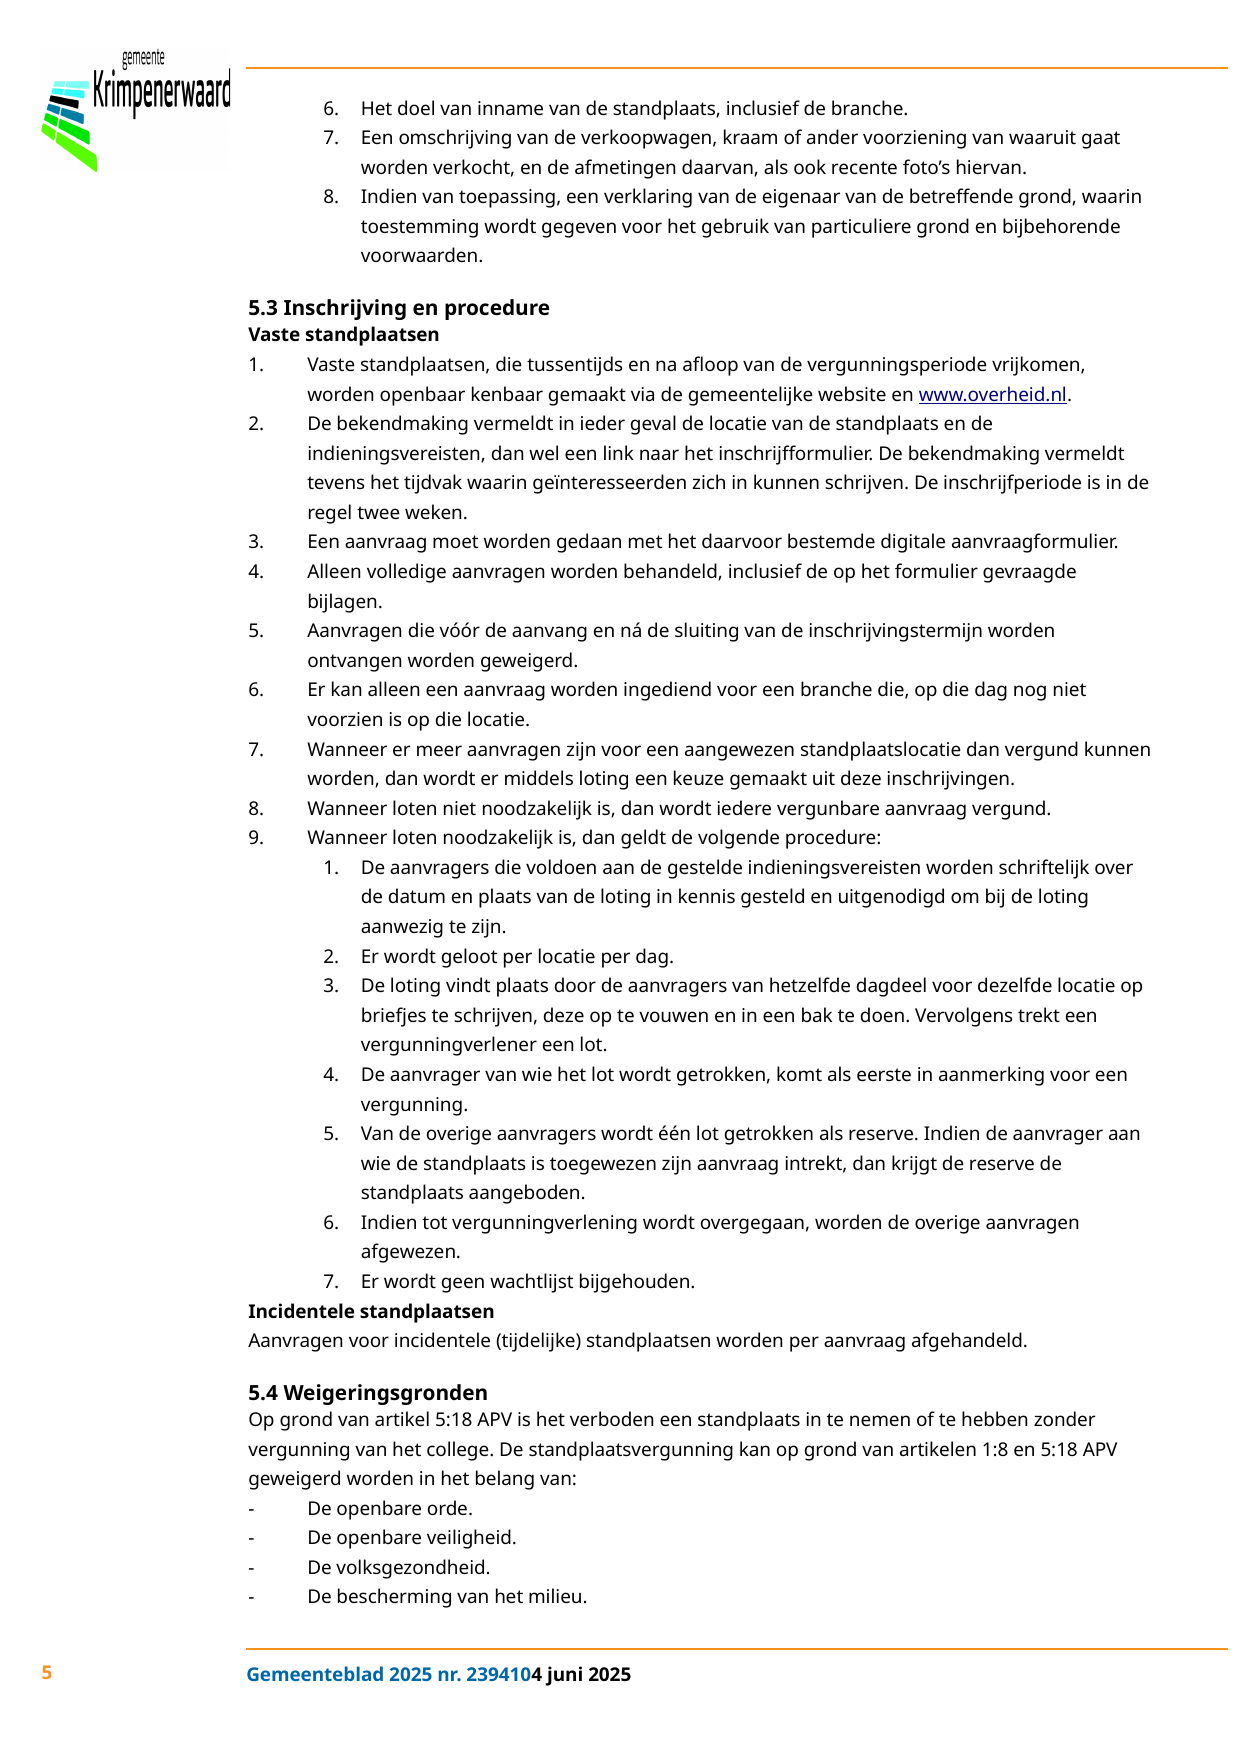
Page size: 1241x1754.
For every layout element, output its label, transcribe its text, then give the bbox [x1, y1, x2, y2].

list De aanvrager van wie het lot wordt getrokken, komt als eerste in aanmerking voor een vergunning. [323, 1061, 1152, 1116]
list De openbare orde. [248, 1495, 1152, 1521]
list Er kan alleen een aanvraag worden ingediend voor een branche die, op die dag nog niet voorzien is op die locatie. [248, 677, 1152, 732]
list Wanneer loten noodzakelijk is, dan geldt de volgende procedure: [248, 824, 1152, 850]
text Aanvragen voor incidentele (tijdelijke) standplaatsen worden per aanvraag afgehandeld. [248, 1327, 1152, 1353]
list Vaste standplaatsen, die tussentijds en na afloop van de vergunningsperiode vrijkomen, worden openbaar kenbaar gemaakt via de gemeentelijke website en www.overheid.nl. [248, 351, 1152, 406]
list Indien van toepassing, een verklaring van de eigenaar van de betreffende grond, waarin toestemming wordt gegeven voor het gebruik van particuliere grond en bijbehorende voorwaarden. [323, 183, 1152, 268]
text Incidentele standplaatsen [248, 1298, 1152, 1323]
list Van de overige aanvragers wordt één lot getrokken als reserve. Indien de aanvrager aan wie de standplaats is toegewezen zijn aanvraag intrekt, dan krijgt de reserve de standplaats aangeboden. [323, 1120, 1152, 1205]
list Wanneer er meer aanvragen zijn voor een aangewezen standplaatslocatie dan vergund kunnen worden, dan wordt er middels loting een keuze gemaakt uit deze inschrijvingen. [248, 736, 1152, 791]
list De volksgezondheid. [248, 1554, 1152, 1580]
text Op grond van artikel 5:18 APV is het verboden een standplaats in te nemen of te hebben zonder vergunning van het college. De standplaatsvergunning kan op grond van artikelen 1:8 en 5:18 APV geweigerd worden in het belang van: [248, 1406, 1152, 1491]
list De bescherming van het milieu. [248, 1584, 1152, 1609]
list Een omschrijving van de verkoopwagen, kraam of ander voorziening van waaruit gaat worden verkocht, en de afmetingen daarvan, als ook recente foto’s hiervan. [323, 124, 1152, 180]
text 5.4 Weigeringsgronden [248, 1378, 1152, 1406]
list Alleen volledige aanvragen worden behandeld, inclusief de op het formulier gevraagde bijlagen. [248, 558, 1152, 613]
list Er wordt geen wachtlijst bijgehouden. [323, 1268, 1152, 1294]
list Aanvragen die vóór de aanvang en ná de sluiting van de inschrijvingstermijn worden ontvangen worden geweigerd. [248, 617, 1152, 673]
list Indien tot vergunningverlening wordt overgegaan, worden de overige aanvragen afgewezen. [323, 1209, 1152, 1264]
list Wanneer loten niet noodzakelijk is, dan wordt iedere vergunbare aanvraag vergund. [248, 795, 1152, 821]
text 5.3 Inschrijving en procedure [248, 293, 1152, 322]
list De aanvragers die voldoen aan de gestelde indieningsvereisten worden schriftelijk over de datum en plaats van de loting in kennis gesteld en uitgenodigd om bij de loting aanwezig te zijn. [323, 854, 1152, 939]
list Het doel van inname van de standplaats, inclusief de branche. [323, 95, 1152, 121]
list De loting vindt plaats door de aanvragers van hetzelfde dagdeel voor dezelfde locatie op briefjes te schrijven, deze op te vouwen en in een bak te doen. Vervolgens trekt een vergunningverlener een lot. [323, 972, 1152, 1057]
text Vaste standplaatsen [248, 322, 1152, 347]
list De openbare veiligheid. [248, 1524, 1152, 1550]
list Er wordt geloot per locatie per dag. [323, 943, 1152, 968]
picture [41, 47, 231, 172]
list Een aanvraag moet worden gedaan met het daarvoor bestemde digitale aanvraagformulier. [248, 529, 1152, 554]
list De bekendmaking vermeldt in ieder geval de locatie van de standplaats en de indieningsvereisten, dan wel een link naar het inschrijfformulier. De bekendmaking vermeldt tevens het tijdvak waarin geïnteresseerden zich in kunnen schrijven. De inschrijfperiode is in de regel twee weken. [248, 410, 1152, 525]
